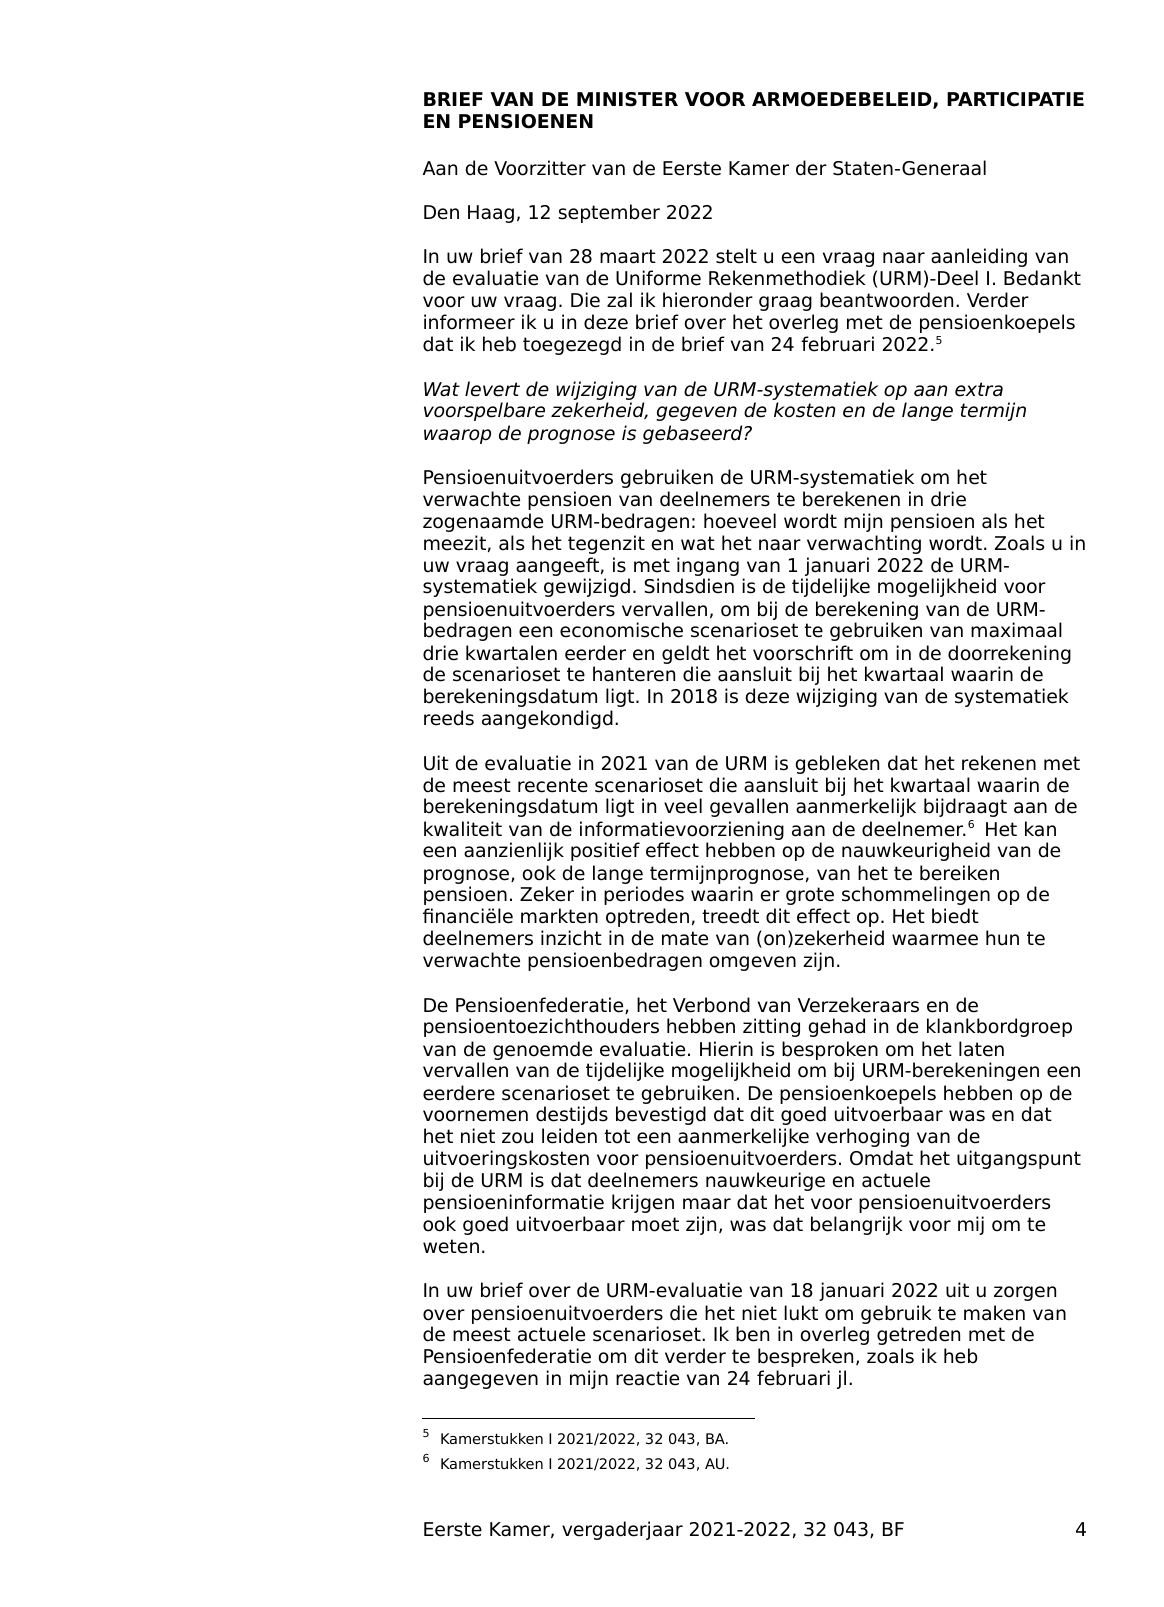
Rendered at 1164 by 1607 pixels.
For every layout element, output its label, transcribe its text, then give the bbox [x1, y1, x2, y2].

subtitle BRIEF VAN DE MINISTER VOOR ARMOEDEBELEID, PARTICIPATIE EN PENSIOENEN [422, 89, 1087, 133]
text Wat levert de wijziging van de URM-systematiek op aan extra voorspelbare zekerheid, gegeven de kosten en de lange termijn waarop de prognose is gebaseerd? [422, 378, 1087, 444]
text Kamerstukken I 2021/2022, 32 043, AU. [422, 1452, 1087, 1474]
text Aan de Voorzitter van de Eerste Kamer der Staten-Generaal [422, 158, 1087, 180]
text In uw brief over de URM-evaluatie van 18 januari 2022 uit u zorgen over pensioenuitvoerders die het niet lukt om gebruik te maken van de meest actuele scenarioset. Ik ben in overleg getreden met de Pensioenfederatie om dit verder te bespreken, zoals ik heb aangegeven in mijn reactie van 24 februari jl. [422, 1280, 1087, 1390]
text Pensioenuitvoerders gebruiken de URM-systematiek om het verwachte pensioen van deelnemers te berekenen in drie zogenaamde URM-bedragen: hoeveel wordt mijn pensioen als het meezit, als het tegenzit en wat het naar verwachting wordt. Zoals u in uw vraag aangeeft, is met ingang van 1 januari 2022 de URM-systematiek gewijzigd. Sindsdien is de tijdelijke mogelijkheid voor pensioenuitvoerders vervallen, om bij de berekening van de URM-bedragen een economische scenarioset te gebruiken van maximaal drie kwartalen eerder en geldt het voorschrift om in de doorrekening de scenarioset te hanteren die aansluit bij het kwartaal waarin de berekeningsdatum ligt. In 2018 is deze wijziging van de systematiek reeds aangekondigd. [422, 467, 1087, 730]
text Den Haag, 12 september 2022 [422, 202, 1087, 224]
text Uit de evaluatie in 2021 van de URM is gebleken dat het rekenen met de meest recente scenarioset die aansluit bij het kwartaal waarin de berekeningsdatum ligt in veel gevallen aanmerkelijk bijdraagt aan de kwaliteit van de informatievoorziening aan de deelnemer. Het kan een aanzienlijk positief effect hebben op de nauwkeurigheid van de prognose, ook de lange termijnprognose, van het te bereiken pensioen. Zeker in periodes waarin er grote schommelingen op de financiële markten optreden, treedt dit effect op. Het biedt deelnemers inzicht in de mate van (on)zekerheid waarmee hun te verwachte pensioenbedragen omgeven zijn. [422, 752, 1087, 972]
text De Pensioenfederatie, het Verbond van Verzekeraars en de pensioentoezichthouders hebben zitting gehad in de klankbordgroep van de genoemde evaluatie. Hierin is besproken om het laten vervallen van de tijdelijke mogelijkheid om bij URM-berekeningen een eerdere scenarioset te gebruiken. De pensioenkoepels hebben op de voornemen destijds bevestigd dat dit goed uitvoerbaar was en dat het niet zou leiden tot een aanmerkelijke verhoging van de uitvoeringskosten voor pensioenuitvoerders. Omdat het uitgangspunt bij de URM is dat deelnemers nauwkeurige en actuele pensioeninformatie krijgen maar dat het voor pensioenuitvoerders ook goed uitvoerbaar moet zijn, was dat belangrijk voor mij om te weten. [422, 994, 1087, 1258]
text In uw brief van 28 maart 2022 stelt u een vraag naar aanleiding van de evaluatie van de Uniforme Rekenmethodiek (URM)-Deel I. Bedankt voor uw vraag. Die zal ik hieronder graag beantwoorden. Verder informeer ik u in deze brief over het overleg met de pensioenkoepels dat ik heb toegezegd in de brief van 24 februari 2022. [422, 246, 1087, 356]
text Kamerstukken I 2021/2022, 32 043, BA. [422, 1427, 1087, 1449]
